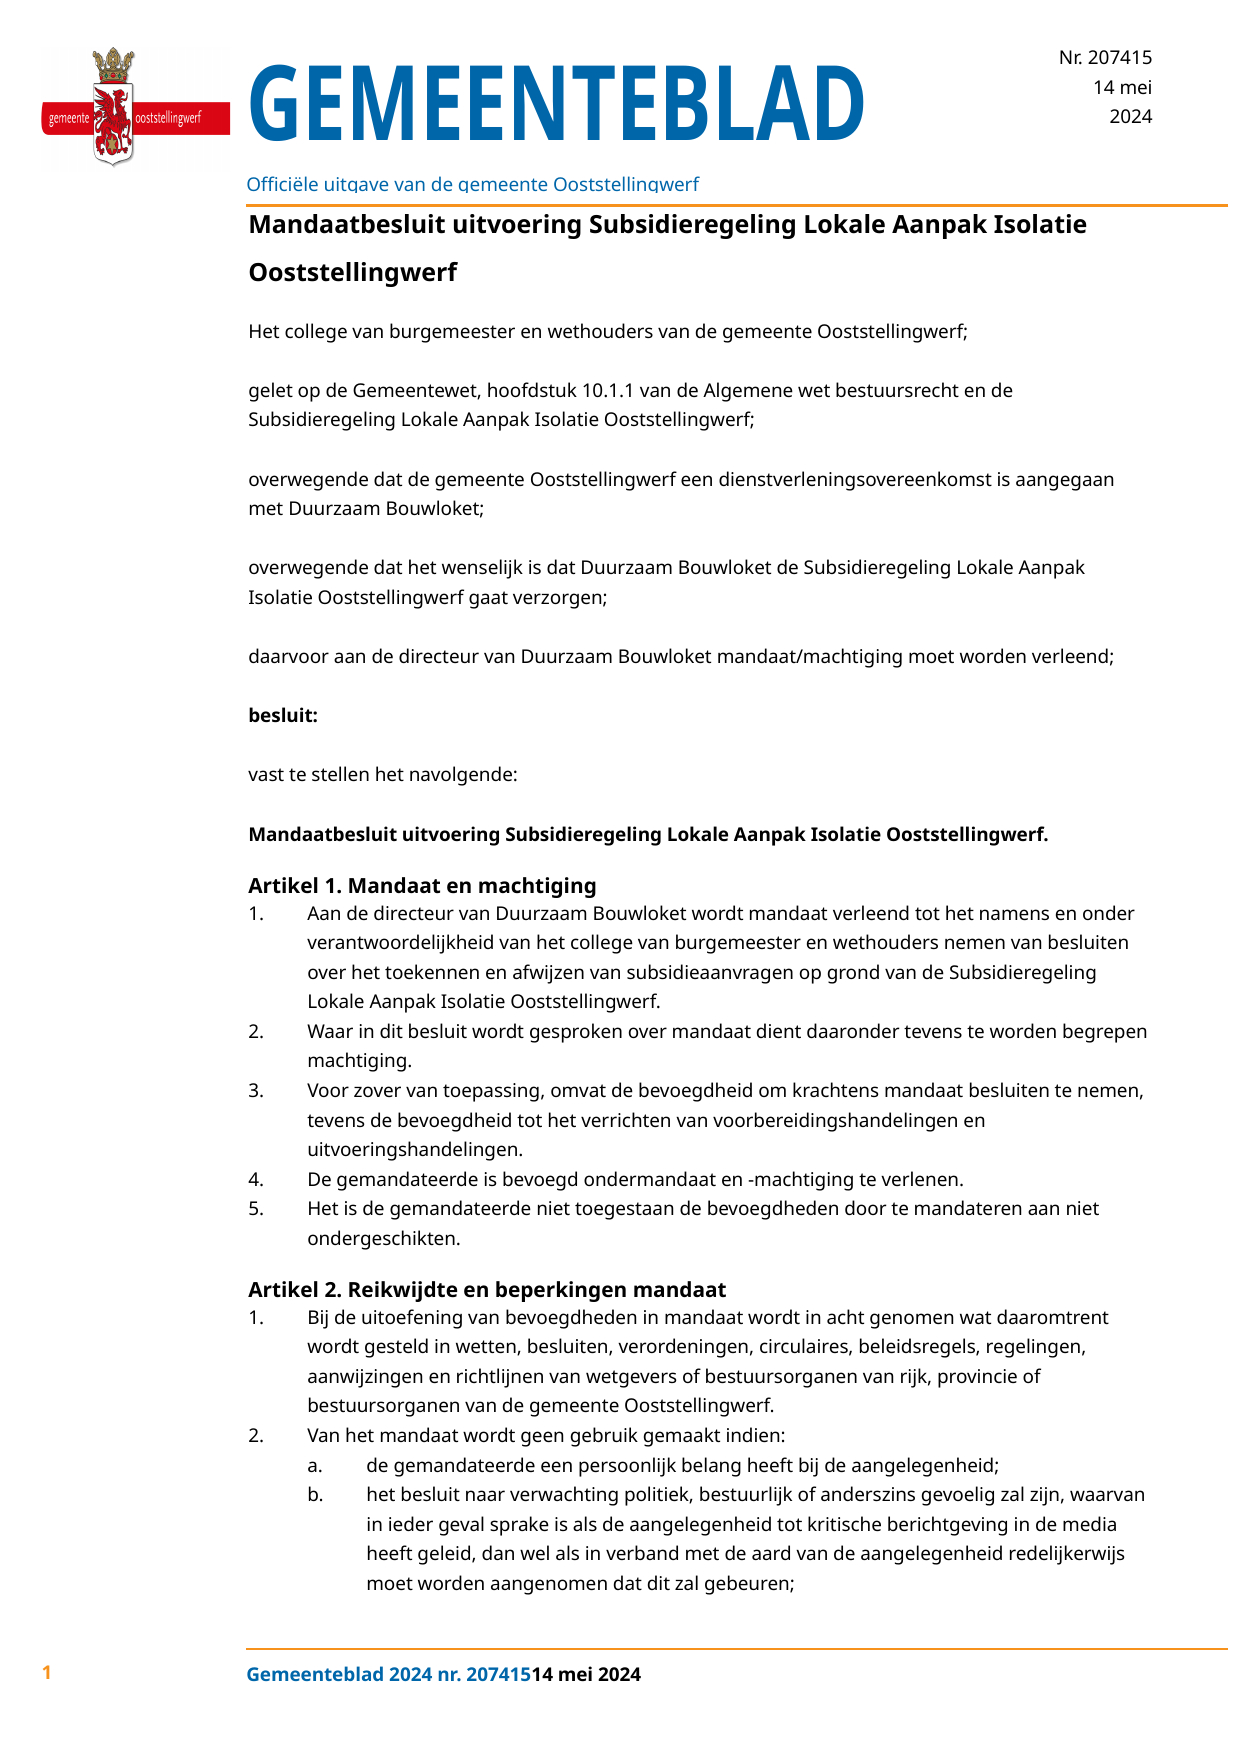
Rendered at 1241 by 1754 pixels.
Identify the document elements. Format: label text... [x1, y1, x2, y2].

list de gemandateerde een persoonlijk belang heeft bij de aangelegenheid; [307, 1452, 1152, 1478]
list Voor zover van toepassing, omvat de bevoegdheid om krachtens mandaat besluiten te nemen, tevens de bevoegdheid tot het verrichten van voorbereidingshandelingen en uitvoeringshandelingen. [248, 1077, 1152, 1162]
text vast te stellen het navolgende: [248, 762, 1152, 787]
list Bij de uitoefening van bevoegdheden in mandaat wordt in acht genomen wat daaromtrent wordt gesteld in wetten, besluiten, verordeningen, circulaires, beleidsregels, regelingen, aanwijzingen en richtlijnen van wetgevers of bestuursorganen van rijk, provincie of bestuursorganen van de gemeente Ooststellingwerf. [248, 1304, 1152, 1418]
list Waar in dit besluit wordt gesproken over mandaat dient daaronder tevens te worden begrepen machtiging. [248, 1018, 1152, 1073]
list Het is de gemandateerde niet toegestaan de bevoegdheden door te mandateren aan niet ondergeschikten. [248, 1196, 1152, 1251]
list Van het mandaat wordt geen gebruik gemaakt indien: [248, 1422, 1152, 1448]
text besluit: [248, 702, 1152, 728]
list Aan de directeur van Duurzaam Bouwloket wordt mandaat verleend tot het namens en onder verantwoordelijkheid van het college van burgemeester en wethouders nemen van besluiten over het toekennen en afwijzen van subsidieaanvragen op grond van de Subsidieregeling Lokale Aanpak Isolatie Ooststellingwerf. [248, 900, 1152, 1014]
text Mandaatbesluit uitvoering Subsidieregeling Lokale Aanpak Isolatie Ooststellingwerf [248, 207, 1152, 288]
text Het college van burgemeester en wethouders van de gemeente Ooststellingwerf; [248, 318, 1152, 344]
text daarvoor aan de directeur van Duurzaam Bouwloket mandaat/machtiging moet worden verleend; [248, 643, 1152, 669]
list De gemandateerde is bevoegd ondermandaat en -machtiging te verlenen. [248, 1166, 1152, 1192]
text gelet op de Gemeentewet, hoofdstuk 10.1.1 van de Algemene wet bestuursrecht en de Subsidieregeling Lokale Aanpak Isolatie Ooststellingwerf; [248, 377, 1152, 432]
text Artikel 1. Mandaat en machtiging [248, 871, 1152, 900]
text Mandaatbesluit uitvoering Subsidieregeling Lokale Aanpak Isolatie Ooststellingwerf. [248, 821, 1152, 847]
list het besluit naar verwachting politiek, bestuurlijk of anderszins gevoelig zal zijn, waarvan in ieder geval sprake is als de aangelegenheid tot kritische berichtgeving in de media heeft geleid, dan wel als in verband met de aard van de aangelegenheid redelijkerwijs moet worden aangenomen dat dit zal gebeuren; [307, 1481, 1152, 1596]
picture [41, 47, 231, 172]
text Artikel 2. Reikwijdte en beperkingen mandaat [248, 1276, 1152, 1304]
text overwegende dat het wenselijk is dat Duurzaam Bouwloket de Subsidieregeling Lokale Aanpak Isolatie Ooststellingwerf gaat verzorgen; [248, 554, 1152, 610]
text overwegende dat de gemeente Ooststellingwerf een dienstverleningsovereenkomst is aangegaan met Duurzaam Bouwloket; [248, 466, 1152, 521]
